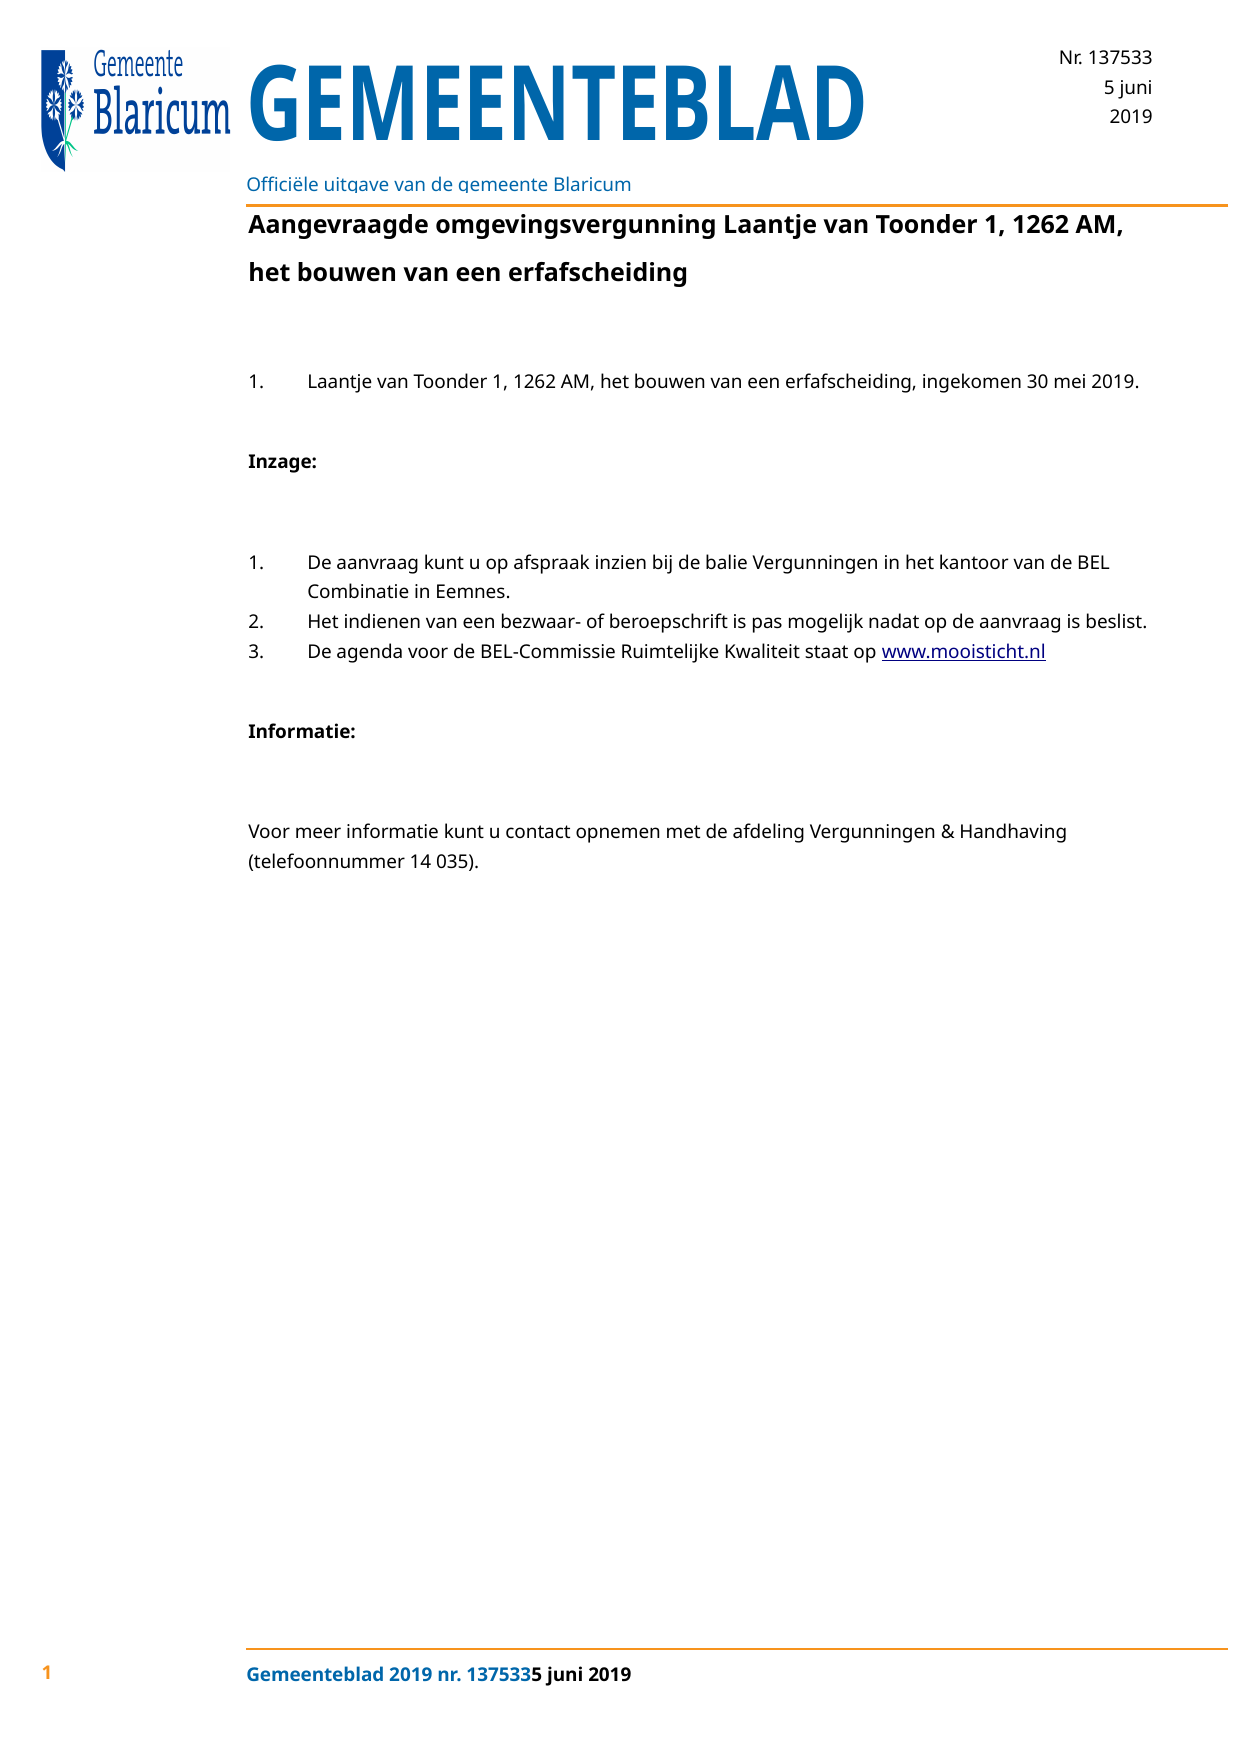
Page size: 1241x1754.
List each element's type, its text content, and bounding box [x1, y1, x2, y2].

list De agenda voor de BEL-Commissie Ruimtelijke Kwaliteit staat op www.mooisticht.nl [248, 638, 1152, 664]
text Inzage: [248, 448, 1152, 474]
list Het indienen van een bezwaar- of beroepschrift is pas mogelijk nadat op de aanvraag is beslist. [248, 608, 1152, 634]
picture [41, 47, 231, 172]
list Laantje van Toonder 1, 1262 AM, het bouwen van een erfafscheiding, ingekomen 30 mei 2019. [248, 368, 1152, 394]
list De aanvraag kunt u op afspraak inzien bij de balie Vergunningen in het kantoor van de BEL Combinatie in Eemnes. [248, 549, 1152, 604]
text Voor meer informatie kunt u contact opnemen met de afdeling Vergunningen & Handhaving (telefoonnummer 14 035). [248, 819, 1152, 874]
text Informatie: [248, 718, 1152, 744]
text Aangevraagde omgevingsvergunning Laantje van Toonder 1, 1262 AM, het bouwen van een erfafscheiding [248, 207, 1152, 288]
